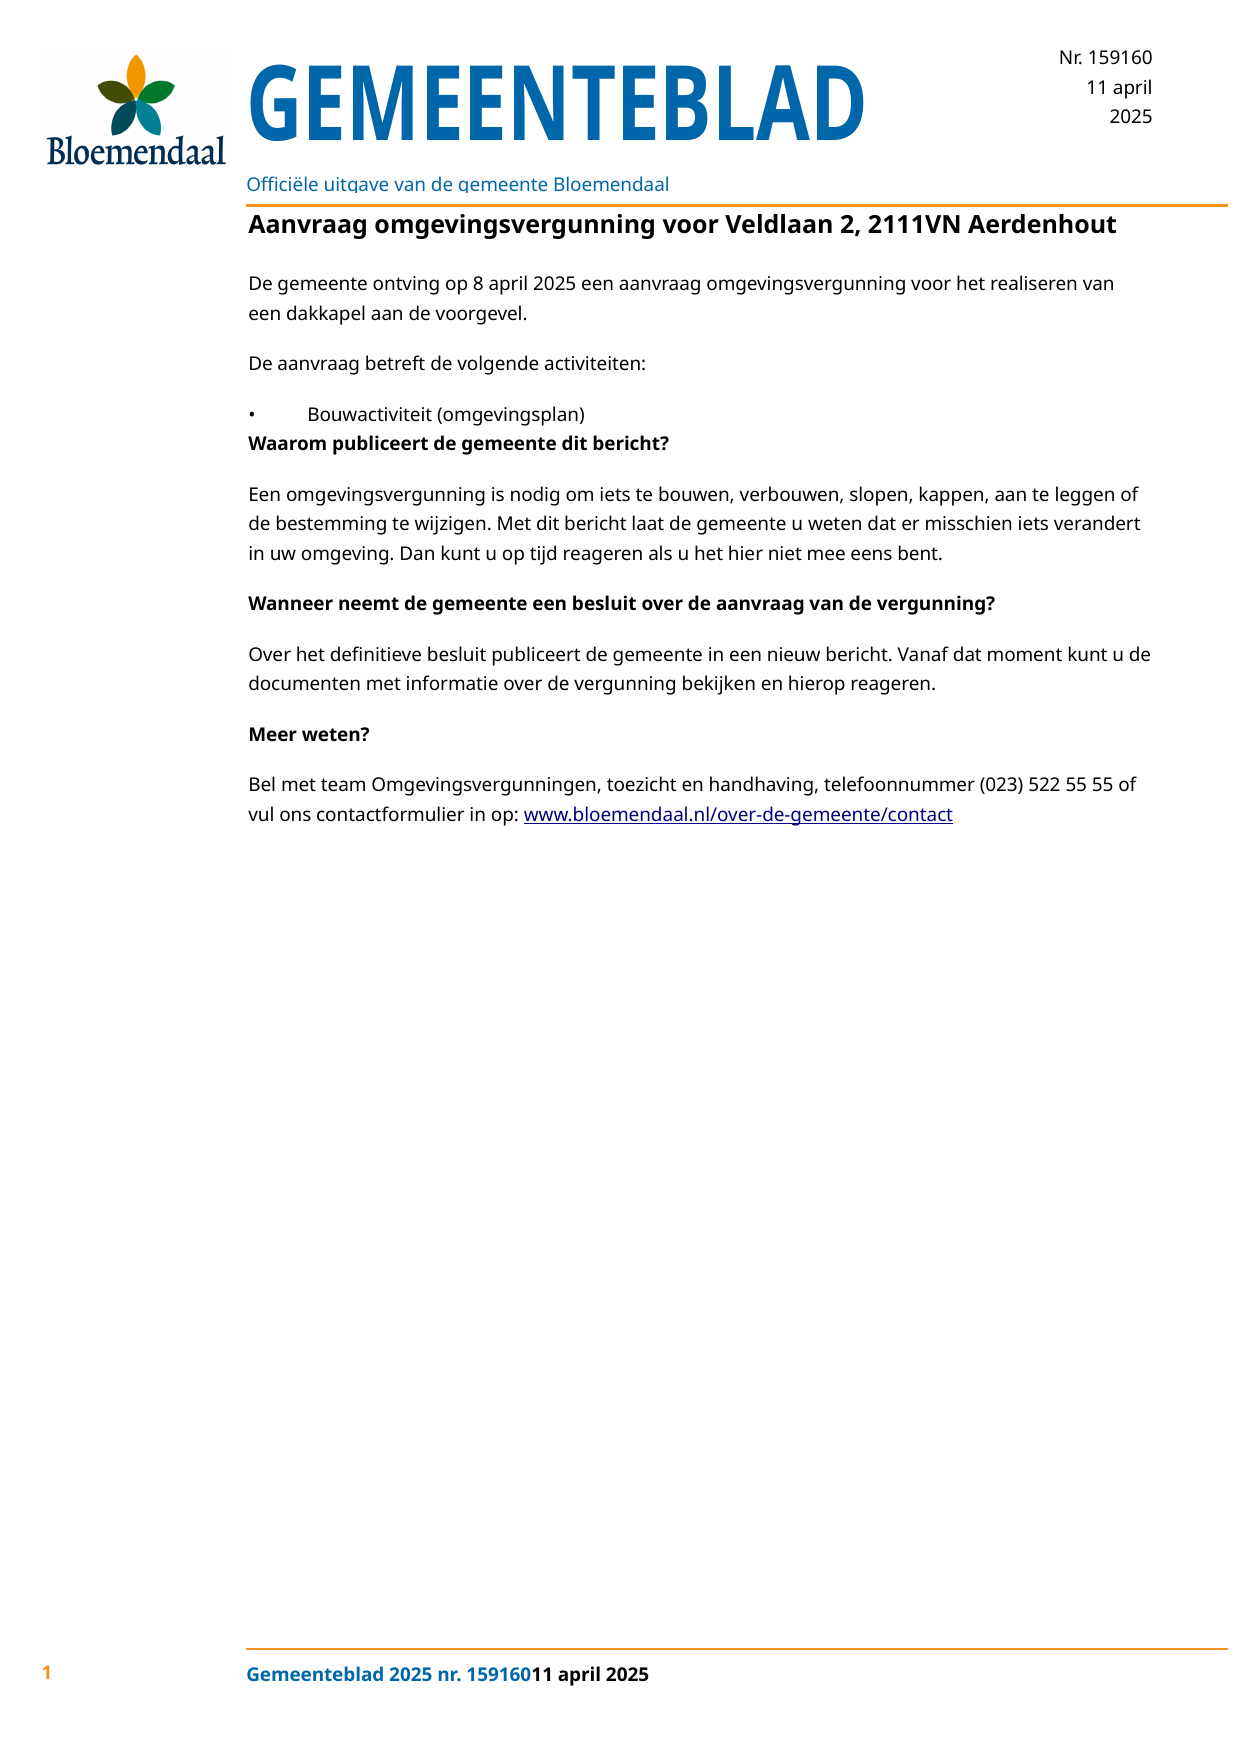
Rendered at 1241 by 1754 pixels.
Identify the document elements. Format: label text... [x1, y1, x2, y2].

text De aanvraag betreft de volgende activiteiten: [248, 350, 1152, 376]
picture [41, 47, 231, 172]
list Bouwactiviteit (omgevingsplan) [248, 401, 1152, 426]
text Bel met team Omgevingsvergunningen, toezicht en handhaving, telefoonnummer (023) 522 55 55 of vul ons contactformulier in op: www.bloemendaal.nl/over-de-gemeente/contact [248, 771, 1152, 826]
text Waarom publiceert de gemeente dit bericht? [248, 430, 1152, 456]
text Wanneer neemt de gemeente een besluit over de aanvraag van de vergunning? [248, 590, 1152, 616]
text Meer weten? [248, 721, 1152, 746]
text Een omgevingsvergunning is nodig om iets te bouwen, verbouwen, slopen, kappen, aan te leggen of de bestemming te wijzigen. Met dit bericht laat de gemeente u weten dat er misschien iets verandert in uw omgeving. Dan kunt u op tijd reageren als u het hier niet mee eens bent. [248, 481, 1152, 566]
text De gemeente ontving op 8 april 2025 een aanvraag omgevingsvergunning voor het realiseren van een dakkapel aan de voorgevel. [248, 270, 1152, 326]
text Aanvraag omgevingsvergunning voor Veldlaan 2, 2111VN Aerdenhout [248, 207, 1152, 241]
text Over het definitieve besluit publiceert de gemeente in een nieuw bericht. Vanaf dat moment kunt u de documenten met informatie over de vergunning bekijken en hierop reageren. [248, 641, 1152, 696]
